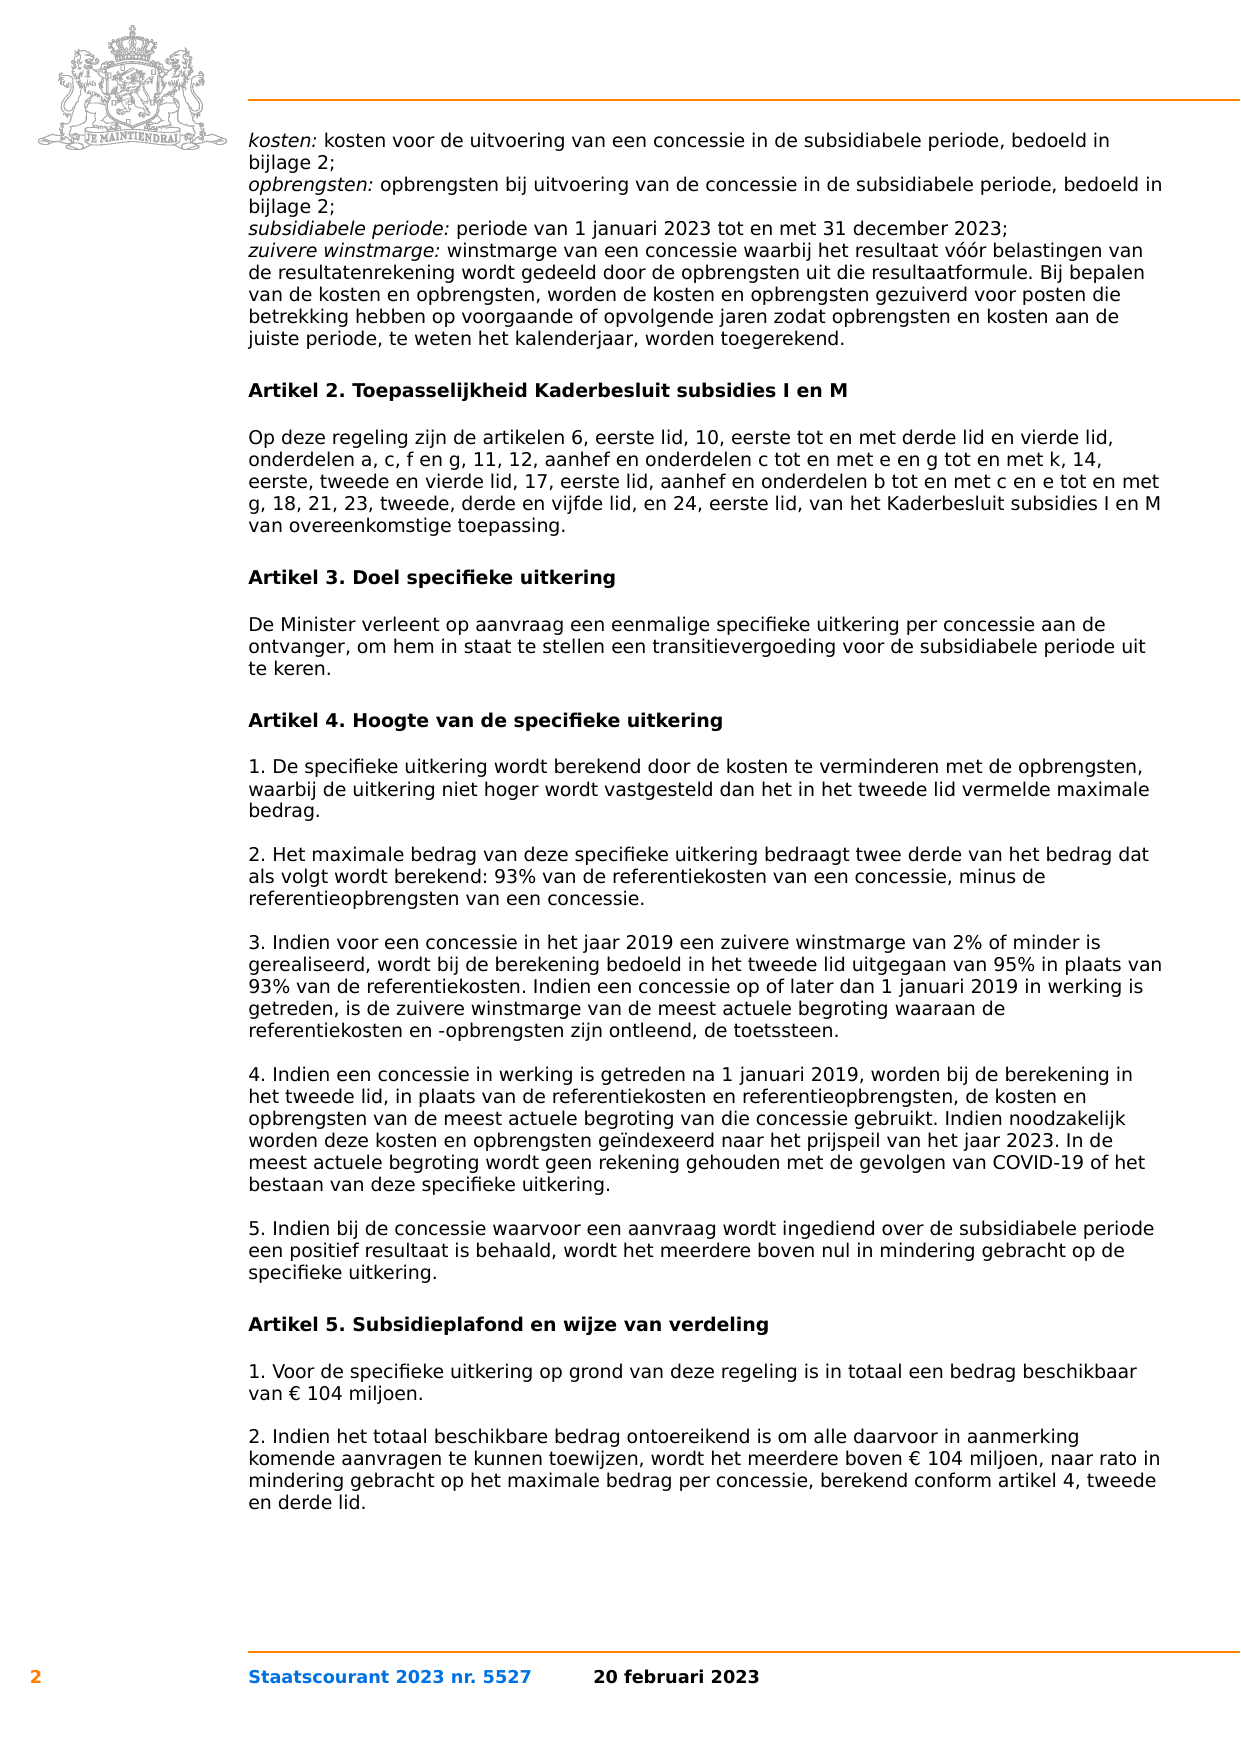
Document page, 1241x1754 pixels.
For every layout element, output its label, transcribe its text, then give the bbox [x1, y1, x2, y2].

text 1. Voor de specifieke uitkering op grond van deze regeling is in totaal een bedrag beschikbaar van € 104 miljoen. [248, 1361, 1163, 1404]
text zuivere winstmarge: winstmarge van een concessie waarbij het resultaat vóór belastingen van de resultatenrekening wordt gedeeld door de opbrengsten uit die resultaatformule. Bij bepalen van de kosten en opbrengsten, worden de kosten en opbrengsten gezuiverd voor posten die betrekking hebben op voorgaande of opvolgende jaren zodat opbrengsten en kosten aan de juiste periode, te weten het kalenderjaar, worden toegerekend. [248, 240, 1163, 350]
text 2. Het maximale bedrag van deze specifieke uitkering bedraagt twee derde van het bedrag dat als volgt wordt berekend: 93% van de referentiekosten van een concessie, minus de referentieopbrengsten van een concessie. [248, 844, 1163, 910]
subtitle Artikel 2. Toepasselijkheid Kaderbesluit subsidies I en M [248, 380, 1163, 402]
text 1. De specifieke uitkering wordt berekend door de kosten te verminderen met de opbrengsten, waarbij de uitkering niet hoger wordt vastgesteld dan het in het tweede lid vermelde maximale bedrag. [248, 756, 1163, 822]
subtitle Artikel 3. Doel specifieke uitkering [248, 567, 1163, 588]
text 5. Indien bij de concessie waarvoor een aanvraag wordt ingediend over de subsidiabele periode een positief resultaat is behaald, wordt het meerdere boven nul in mindering gebracht op de specifieke uitkering. [248, 1218, 1163, 1283]
picture [38, 25, 227, 150]
text subsidiabele periode: periode van 1 januari 2023 tot en met 31 december 2023; [248, 218, 1163, 240]
subtitle Artikel 4. Hoogte van de specifieke uitkering [248, 709, 1163, 731]
text 4. Indien een concessie in werking is getreden na 1 januari 2019, worden bij de berekening in het tweede lid, in plaats van de referentiekosten en referentieopbrengsten, de kosten en opbrengsten van de meest actuele begroting van die concessie gebruikt. Indien noodzakelijk worden deze kosten en opbrengsten geïndexeerd naar het prijspeil van het jaar 2023. In de meest actuele begroting wordt geen rekening gehouden met de gevolgen van COVID-19 of het bestaan van deze specifieke uitkering. [248, 1064, 1163, 1196]
subtitle Artikel 5. Subsidieplafond en wijze van verdeling [248, 1313, 1163, 1336]
text 3. Indien voor een concessie in het jaar 2019 een zuivere winstmarge van 2% of minder is gerealiseerd, wordt bij de berekening bedoeld in het tweede lid uitgegaan van 95% in plaats van 93% van de referentiekosten. Indien een concessie op of later dan 1 januari 2019 in werking is getreden, is de zuivere winstmarge van de meest actuele begroting waaraan de referentiekosten en -opbrengsten zijn ontleend, de toetssteen. [248, 932, 1163, 1042]
text opbrengsten: opbrengsten bij uitvoering van de concessie in de subsidiabele periode, bedoeld in bijlage 2; [248, 174, 1163, 218]
text kosten: kosten voor de uitvoering van een concessie in de subsidiabele periode, bedoeld in bijlage 2; [248, 130, 1163, 174]
text Op deze regeling zijn de artikelen 6, eerste lid, 10, eerste tot en met derde lid en vierde lid, onderdelen a, c, f en g, 11, 12, aanhef en onderdelen c tot en met e en g tot en met k, 14, eerste, tweede en vierde lid, 17, eerste lid, aanhef en onderdelen b tot en met c en e tot en met g, 18, 21, 23, tweede, derde en vijfde lid, en 24, eerste lid, van het Kaderbesluit subsidies I en M van overeenkomstige toepassing. [248, 427, 1163, 537]
text De Minister verleent op aanvraag een eenmalige specifieke uitkering per concessie aan de ontvanger, om hem in staat te stellen een transitievergoeding voor de subsidiabele periode uit te keren. [248, 613, 1163, 679]
text 2. Indien het totaal beschikbare bedrag ontoereikend is om alle daarvoor in aanmerking komende aanvragen te kunnen toewijzen, wordt het meerdere boven € 104 miljoen, naar rato in mindering gebracht op het maximale bedrag per concessie, berekend conform artikel 4, tweede en derde lid. [248, 1426, 1163, 1514]
